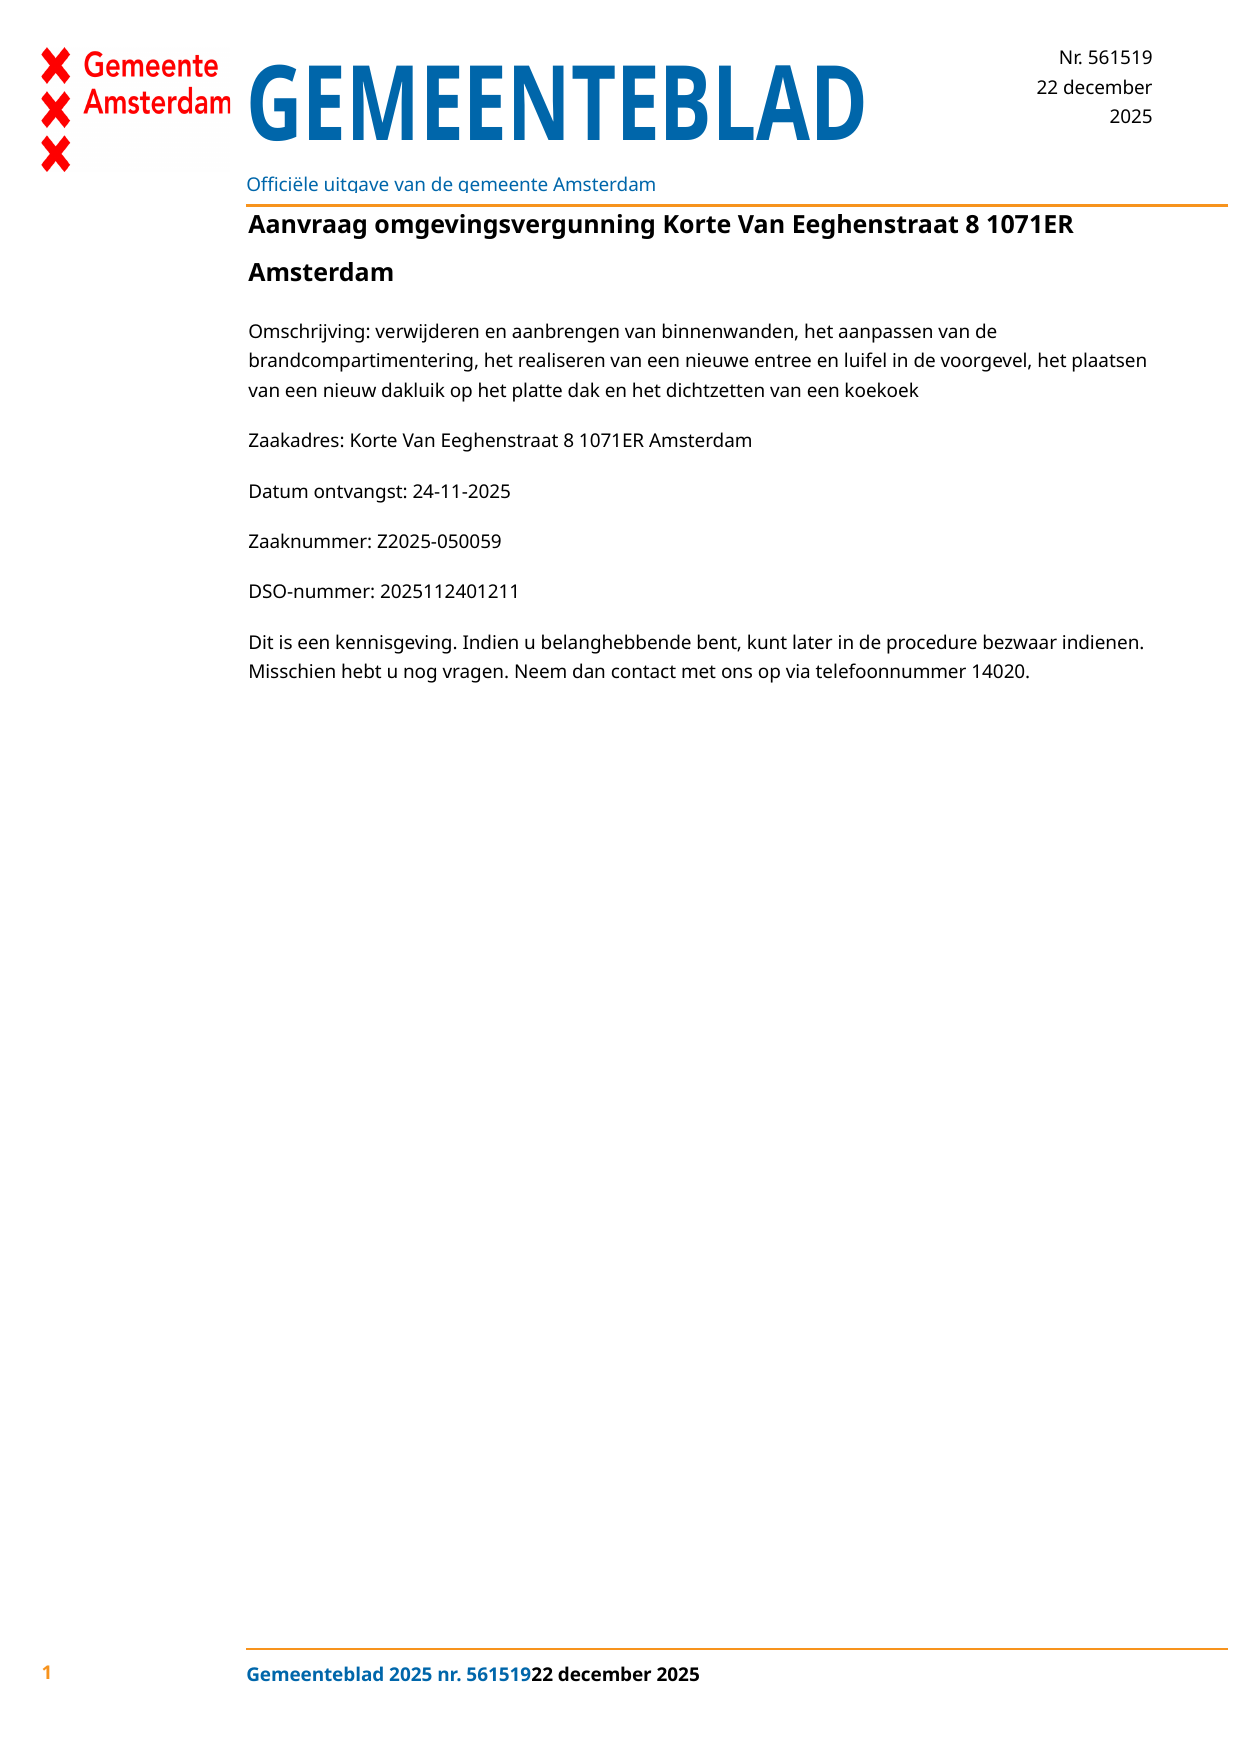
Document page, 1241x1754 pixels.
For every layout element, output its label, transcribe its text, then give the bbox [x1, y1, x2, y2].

text Zaakadres: Korte Van Eeghenstraat 8 1071ER Amsterdam [248, 427, 1152, 453]
picture [41, 47, 231, 172]
text Dit is een kennisgeving. Indien u belanghebbende bent, kunt later in de procedure bezwaar indienen. Misschien hebt u nog vragen. Neem dan contact met ons op via telefoonnummer 14020. [248, 629, 1152, 684]
text Omschrijving: verwijderen en aanbrengen van binnenwanden, het aanpassen van de brandcompartimentering, het realiseren van een nieuwe entree en luifel in de voorgevel, het plaatsen van een nieuw dakluik op het platte dak en het dichtzetten van een koekoek [248, 318, 1152, 403]
text DSO-nummer: 2025112401211 [248, 579, 1152, 604]
text Aanvraag omgevingsvergunning Korte Van Eeghenstraat 8 1071ER Amsterdam [248, 207, 1152, 288]
text Datum ontvangst: 24-11-2025 [248, 478, 1152, 504]
text Zaaknummer: Z2025-050059 [248, 528, 1152, 554]
